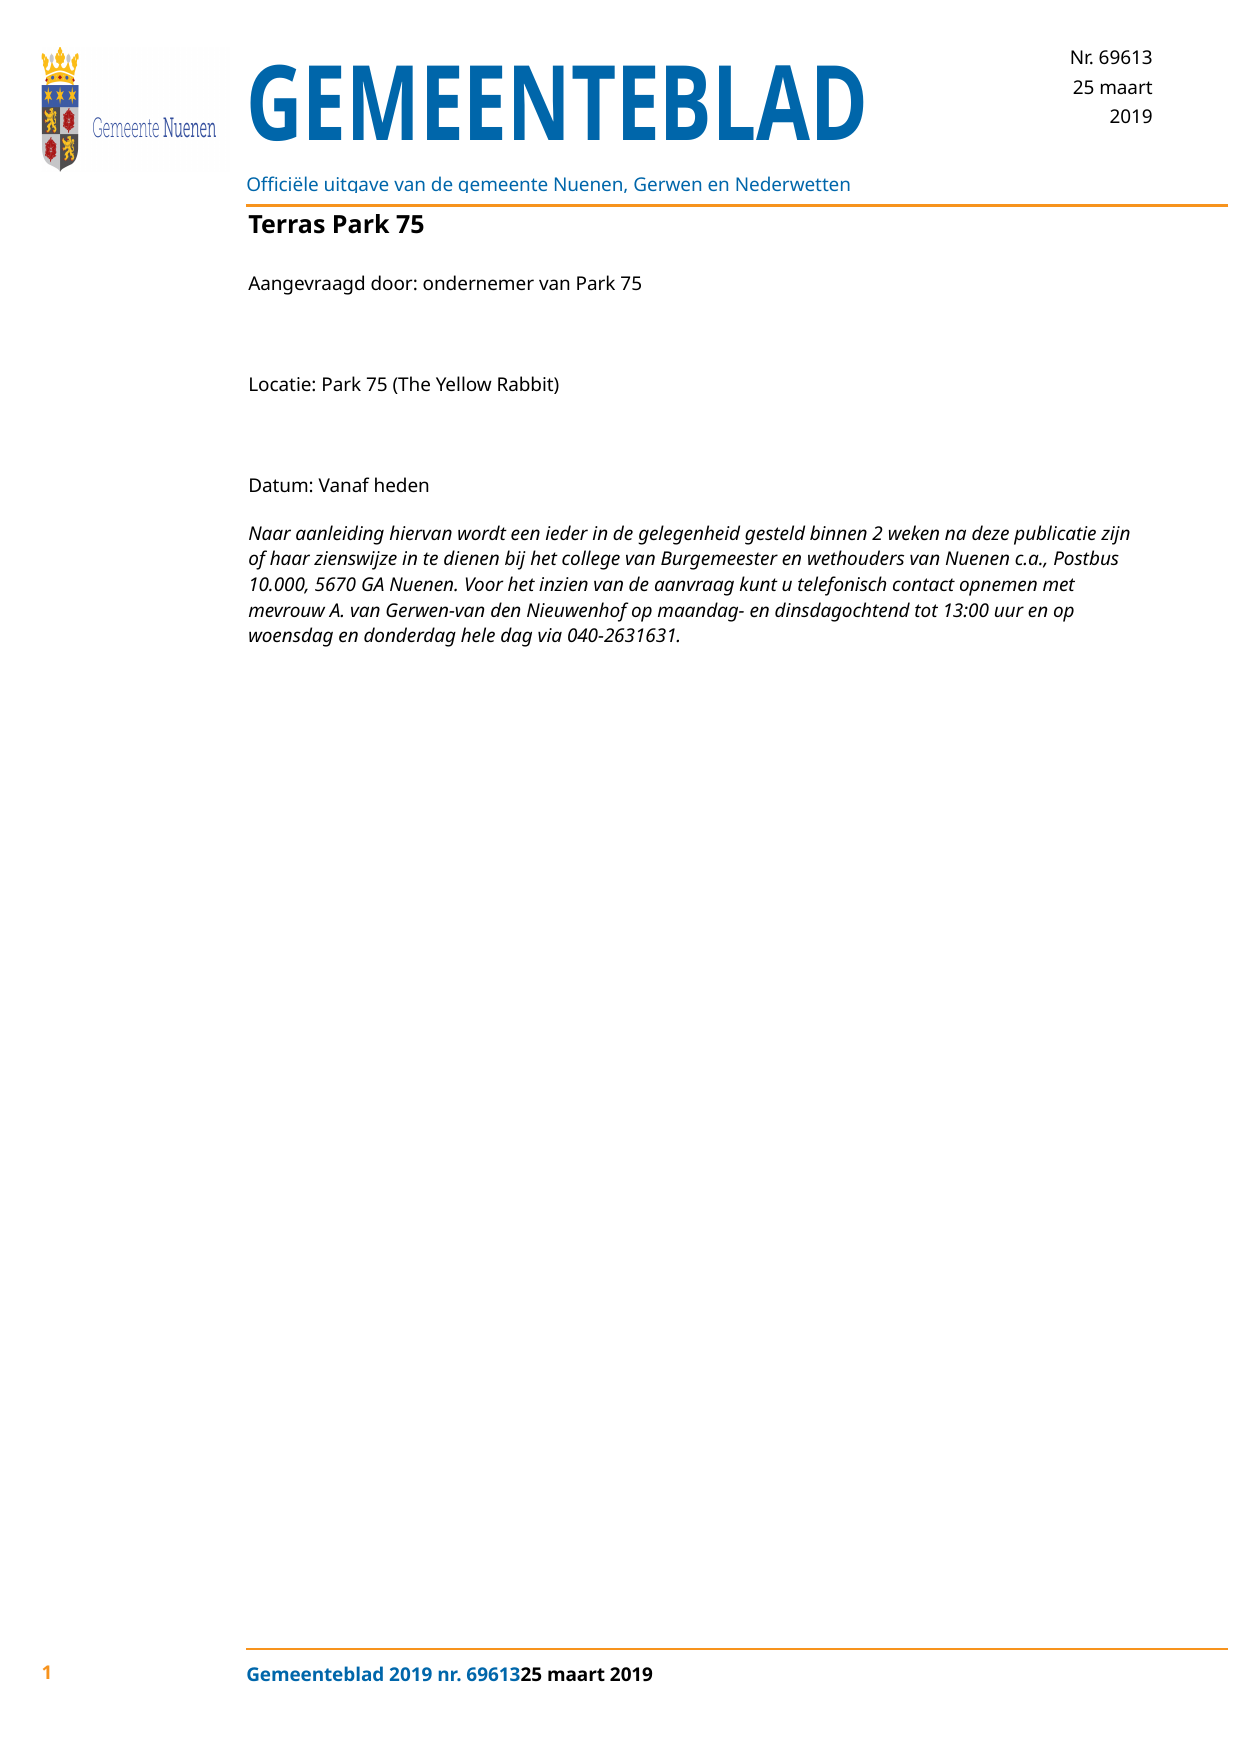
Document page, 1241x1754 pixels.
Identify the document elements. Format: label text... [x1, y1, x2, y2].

text Aangevraagd door: ondernemer van Park 75 [248, 270, 1152, 296]
text Terras Park 75 [248, 207, 1152, 241]
picture [41, 47, 231, 172]
text Locatie: Park 75 (The Yellow Rabbit) [248, 371, 1152, 397]
text Naar aanleiding hiervan wordt een ieder in de gelegenheid gesteld binnen 2 weken na deze publicatie zijn of haar zienswijze in te dienen bij het college van Burgemeester en wethouders van Nuenen c.a., Postbus 10.000, 5670 GA Nuenen. Voor het inzien van de aanvraag kunt u telefonisch contact opnemen met mevrouw A. van Gerwen-van den Nieuwenhof op maandag- en dinsdagochtend tot 13:00 uur en op woensdag en donderdag hele dag via 040-2631631. [248, 520, 1152, 648]
text Datum: Vanaf heden [248, 472, 1152, 498]
